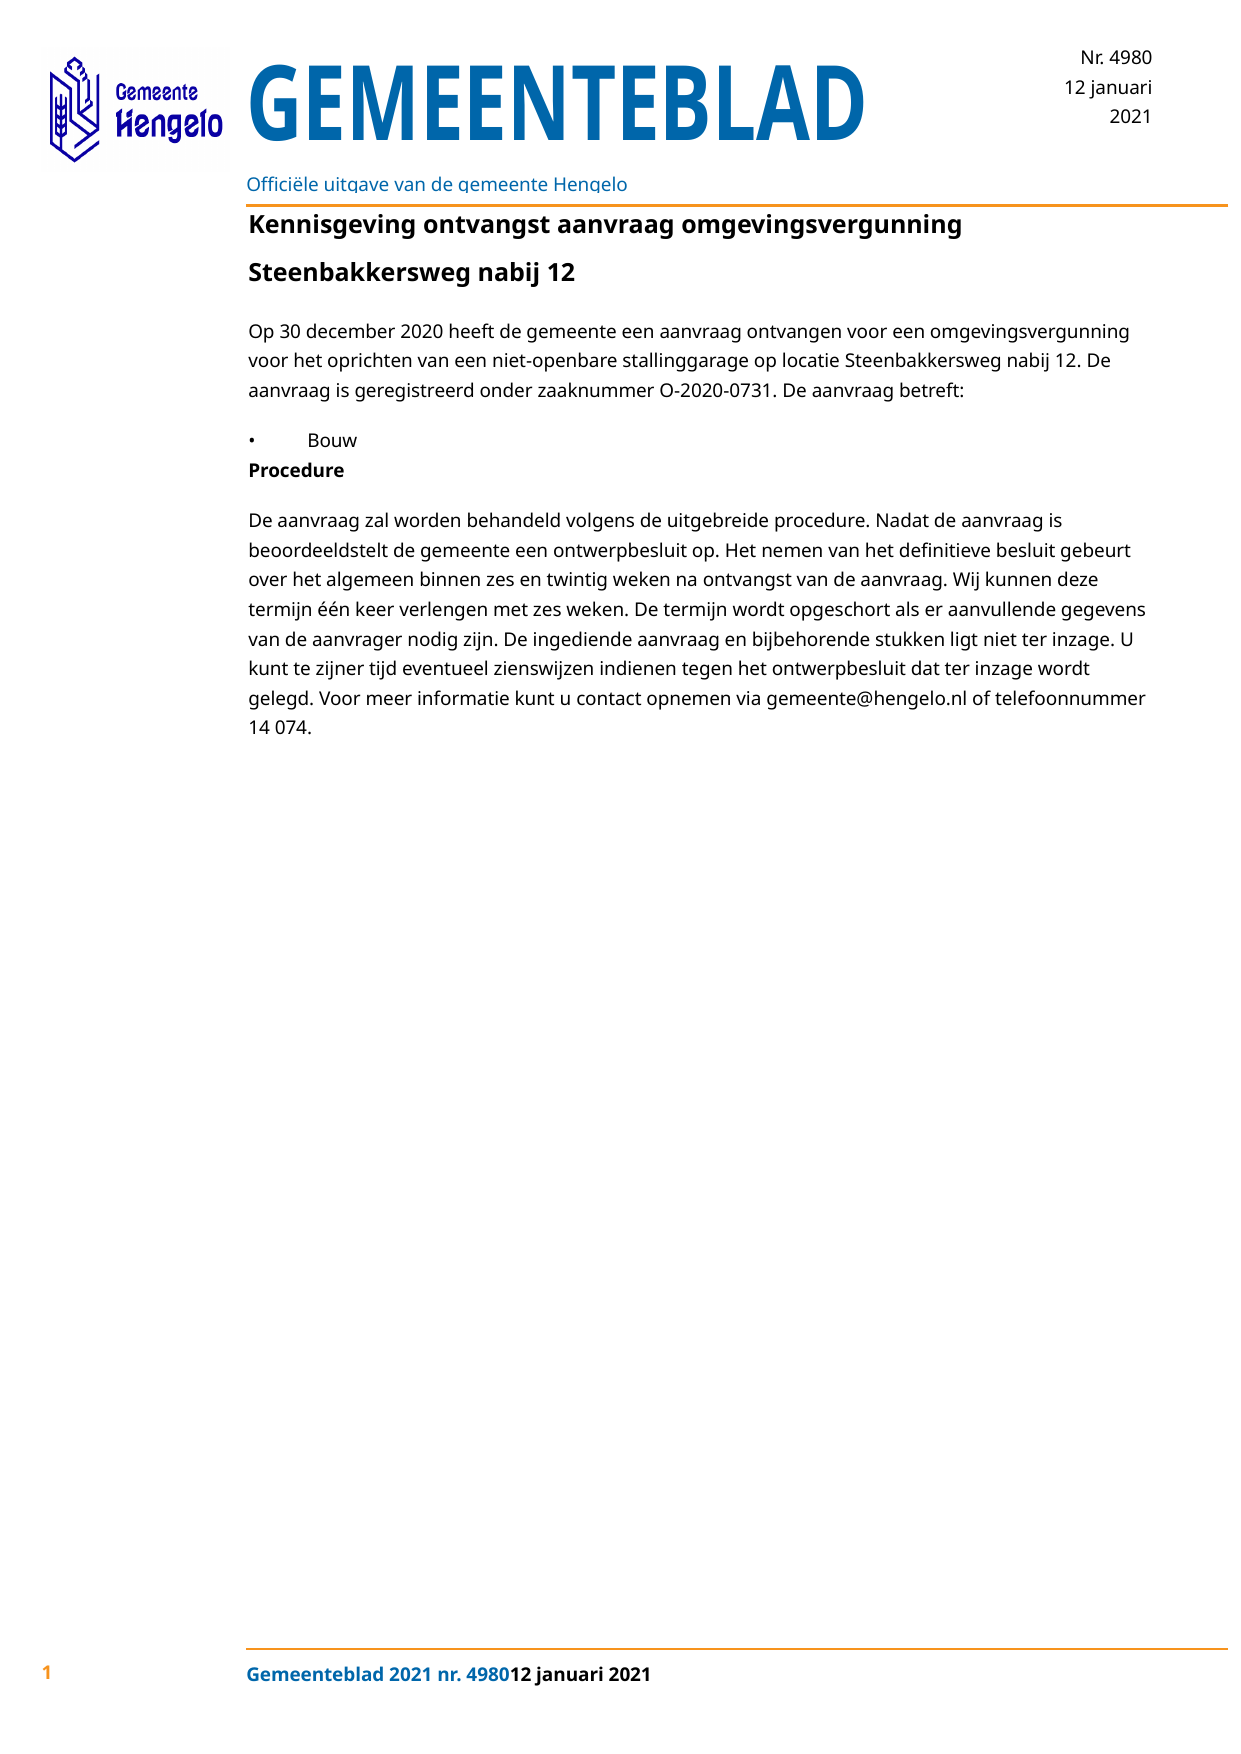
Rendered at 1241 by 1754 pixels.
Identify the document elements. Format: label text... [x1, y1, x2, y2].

text Procedure [248, 457, 1152, 483]
list Bouw [248, 427, 1152, 453]
text Kennisgeving ontvangst aanvraag omgevingsvergunning Steenbakkersweg nabij 12 [248, 207, 1152, 288]
text Op 30 december 2020 heeft de gemeente een aanvraag ontvangen voor een omgevingsvergunning voor het oprichten van een niet-openbare stallinggarage op locatie Steenbakkersweg nabij 12. De aanvraag is geregistreerd onder zaaknummer O-2020-0731. De aanvraag betreft: [248, 318, 1152, 403]
picture [41, 47, 231, 172]
text De aanvraag zal worden behandeld volgens de uitgebreide procedure. Nadat de aanvraag is beoordeeldstelt de gemeente een ontwerpbesluit op. Het nemen van het definitieve besluit gebeurt over het algemeen binnen zes en twintig weken na ontvangst van de aanvraag. Wij kunnen deze termijn één keer verlengen met zes weken. De termijn wordt opgeschort als er aanvullende gegevens van de aanvrager nodig zijn. De ingediende aanvraag en bijbehorende stukken ligt niet ter inzage. U kunt te zijner tijd eventueel zienswijzen indienen tegen het ontwerpbesluit dat ter inzage wordt gelegd. Voor meer informatie kunt u contact opnemen via gemeente@hengelo.nl of telefoonnummer 14 074. [248, 507, 1152, 740]
